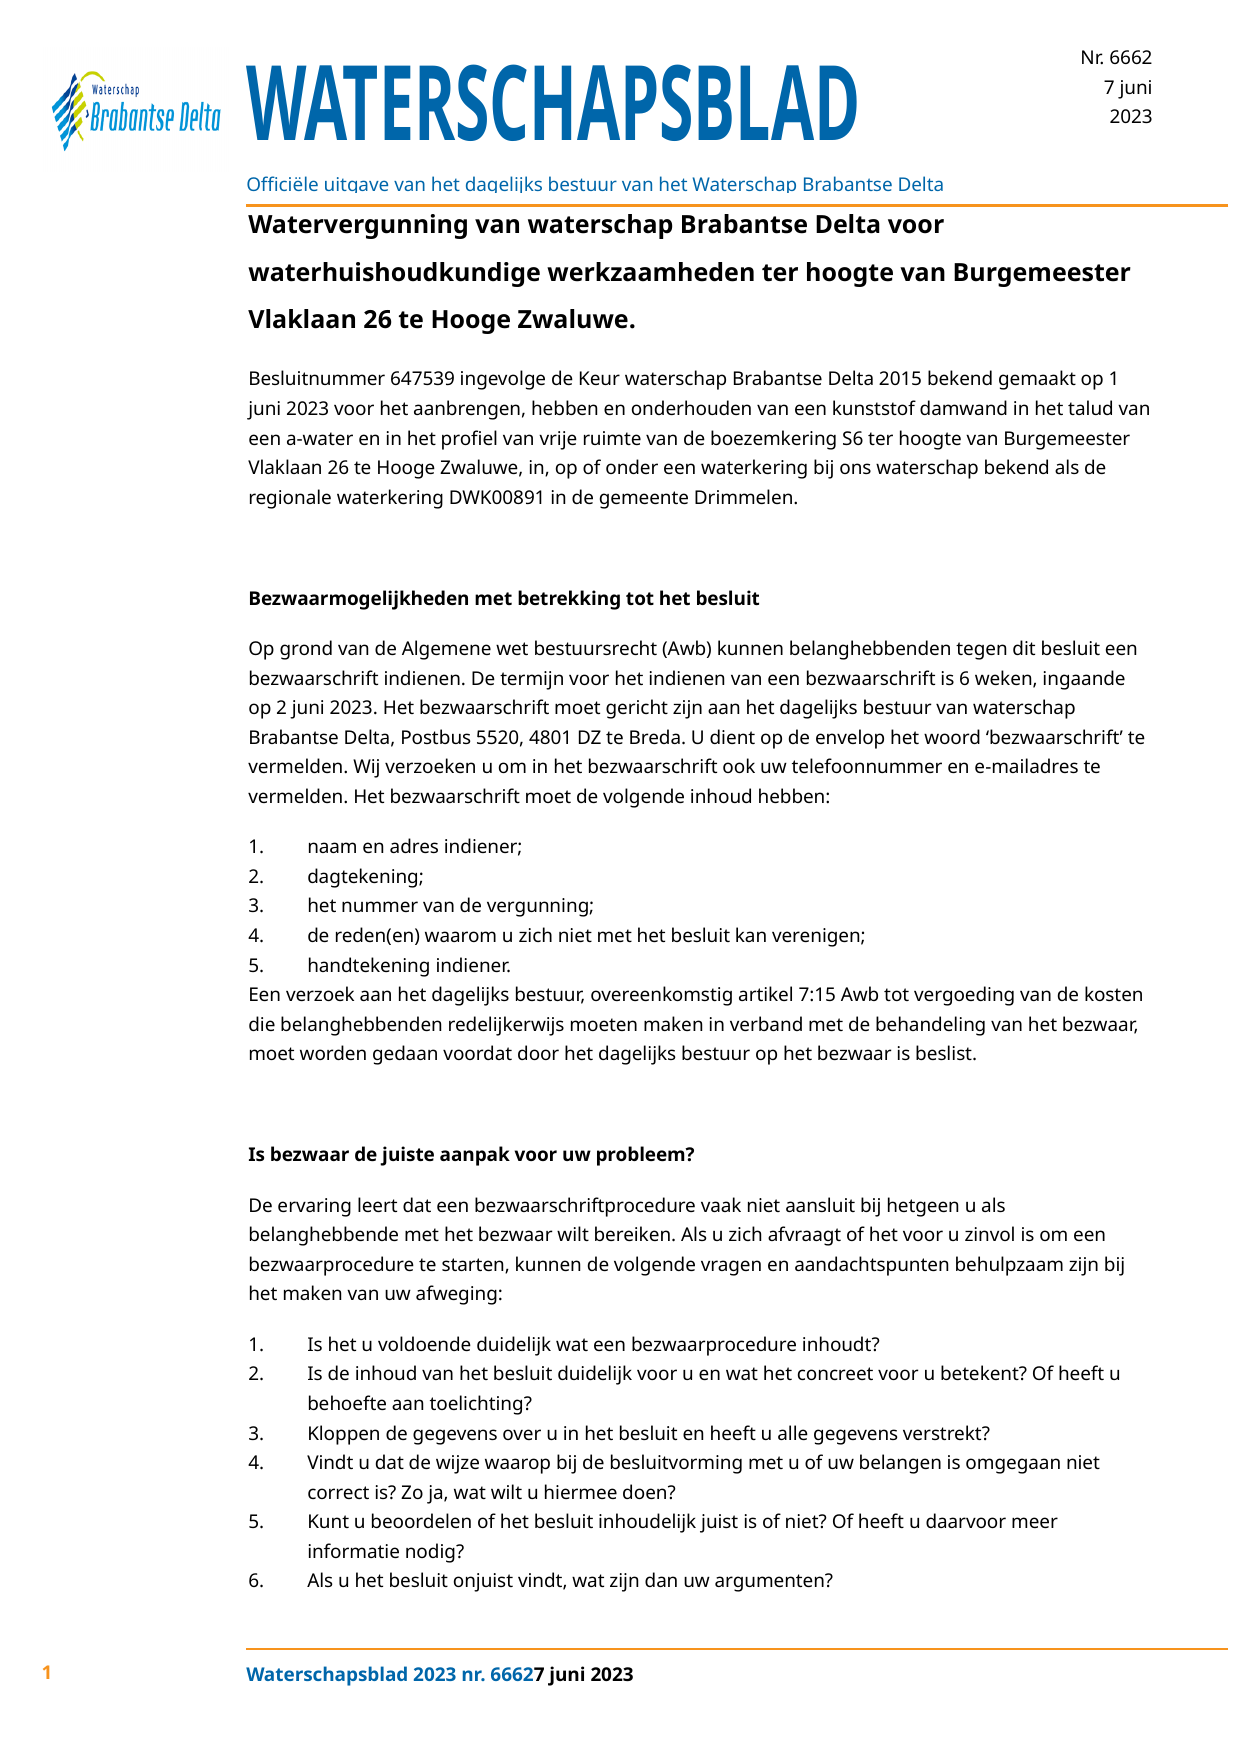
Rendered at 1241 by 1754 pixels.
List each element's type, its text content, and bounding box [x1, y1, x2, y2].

list Is het u voldoende duidelijk wat een bezwaarprocedure inhoudt? [248, 1331, 1152, 1357]
picture [41, 47, 231, 172]
text Een verzoek aan het dagelijks bestuur, overeenkomstig artikel 7:15 Awb tot vergoeding van de kosten die belanghebbenden redelijkerwijs moeten maken in verband met de behandeling van het bezwaar, moet worden gedaan voordat door het dagelijks bestuur op het bezwaar is beslist. [248, 981, 1152, 1066]
list dagtekening; [248, 863, 1152, 889]
list Kunt u beoordelen of het besluit inhoudelijk juist is of niet? Of heeft u daarvoor meer informatie nodig? [248, 1508, 1152, 1564]
list Als u het besluit onjuist vindt, wat zijn dan uw argumenten? [248, 1568, 1152, 1593]
text Op grond van de Algemene wet bestuursrecht (Awb) kunnen belanghebbenden tegen dit besluit een bezwaarschrift indienen. De termijn voor het indienen van een bezwaarschrift is 6 weken, ingaande op 2 juni 2023. Het bezwaarschrift moet gericht zijn aan het dagelijks bestuur van waterschap Brabantse Delta, Postbus 5520, 4801 DZ te Breda. U dient op de envelop het woord ‘bezwaarschrift’ te vermelden. Wij verzoeken u om in het bezwaarschrift ook uw telefoonnummer en e‑mailadres te vermelden. Het bezwaarschrift moet de volgende inhoud hebben: [248, 635, 1152, 809]
list handtekening indiener. [248, 952, 1152, 977]
text Watervergunning van waterschap Brabantse Delta voor waterhuishoudkundige werkzaamheden ter hoogte van Burgemeester Vlaklaan 26 te Hooge Zwaluwe. [248, 207, 1152, 336]
text De ervaring leert dat een bezwaarschriftprocedure vaak niet aansluit bij hetgeen u als belanghebbende met het bezwaar wilt bereiken. Als u zich afvraagt of het voor u zinvol is om een bezwaarprocedure te starten, kunnen de volgende vragen en aandachtspunten behulpzaam zijn bij het maken van uw afweging: [248, 1192, 1152, 1306]
list Kloppen de gegevens over u in het besluit en heeft u alle gegevens verstrekt? [248, 1420, 1152, 1445]
list Vindt u dat de wijze waarop bij de besluitvorming met u of uw belangen is omgegaan niet correct is? Zo ja, wat wilt u hiermee doen? [248, 1449, 1152, 1504]
list de reden(en) waarom u zich niet met het besluit kan verenigen; [248, 922, 1152, 948]
text Is bezwaar de juiste aanpak voor uw probleem? [248, 1141, 1152, 1167]
list het nummer van de vergunning; [248, 893, 1152, 918]
list naam en adres indiener; [248, 833, 1152, 859]
text Besluitnummer 647539 ingevolge de Keur waterschap Brabantse Delta 2015 bekend gemaakt op 1 juni 2023 voor het aanbrengen, hebben en onderhouden van een kunststof damwand in het talud van een a-water en in het profiel van vrije ruimte van de boezemkering S6 ter hoogte van Burgemeester Vlaklaan 26 te Hooge Zwaluwe, in, op of onder een waterkering bij ons waterschap bekend als de regionale waterkering DWK00891 in de gemeente Drimmelen. [248, 366, 1152, 509]
text Bezwaarmogelijkheden met betrekking tot het besluit [248, 585, 1152, 610]
list Is de inhoud van het besluit duidelijk voor u en wat het concreet voor u betekent? Of heeft u behoefte aan toelichting? [248, 1361, 1152, 1416]
